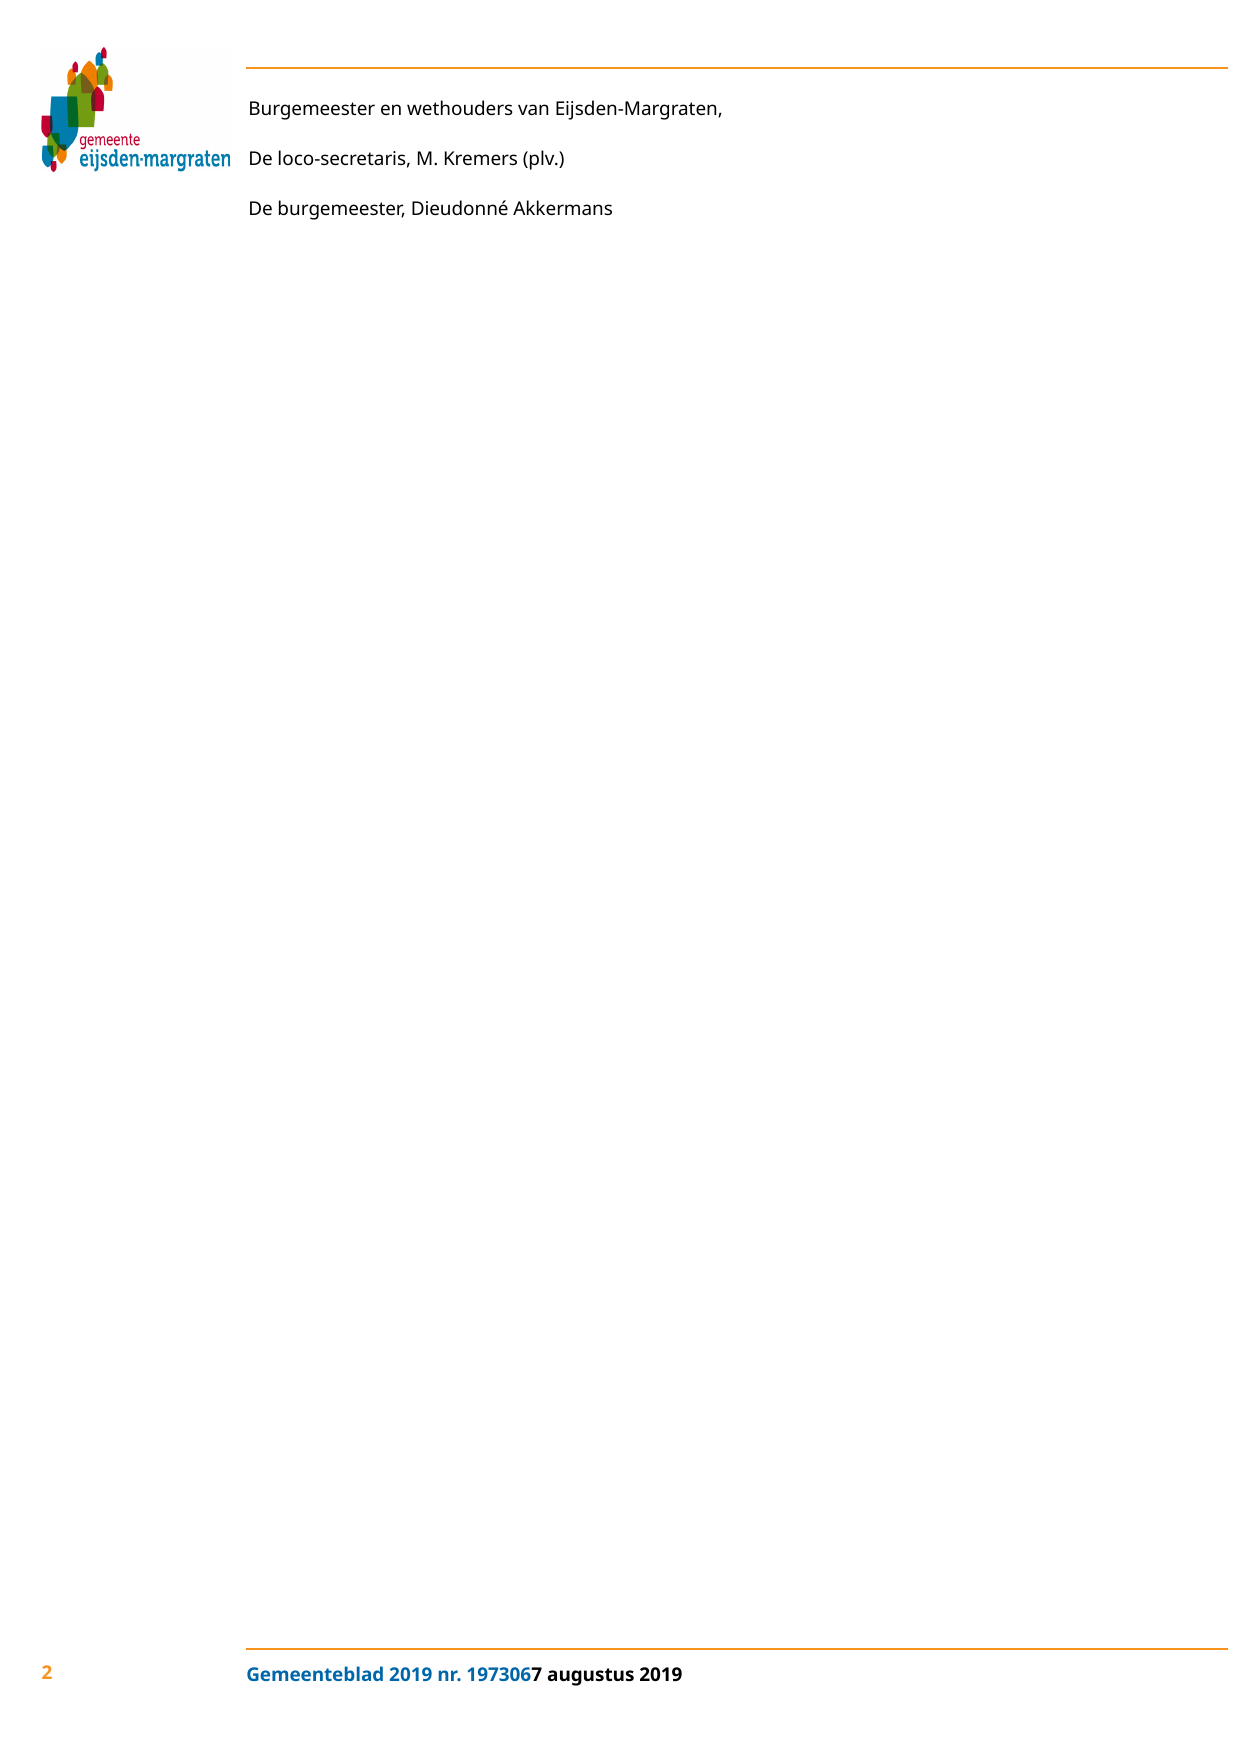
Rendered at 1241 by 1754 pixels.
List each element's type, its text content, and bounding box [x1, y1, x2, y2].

text De burgemeester, Dieudonné Akkermans [248, 196, 1152, 221]
text De loco-secretaris, M. Kremers (plv.) [248, 145, 1152, 171]
picture [41, 47, 231, 172]
text Burgemeester en wethouders van Eijsden-Margraten, [248, 95, 1152, 121]
